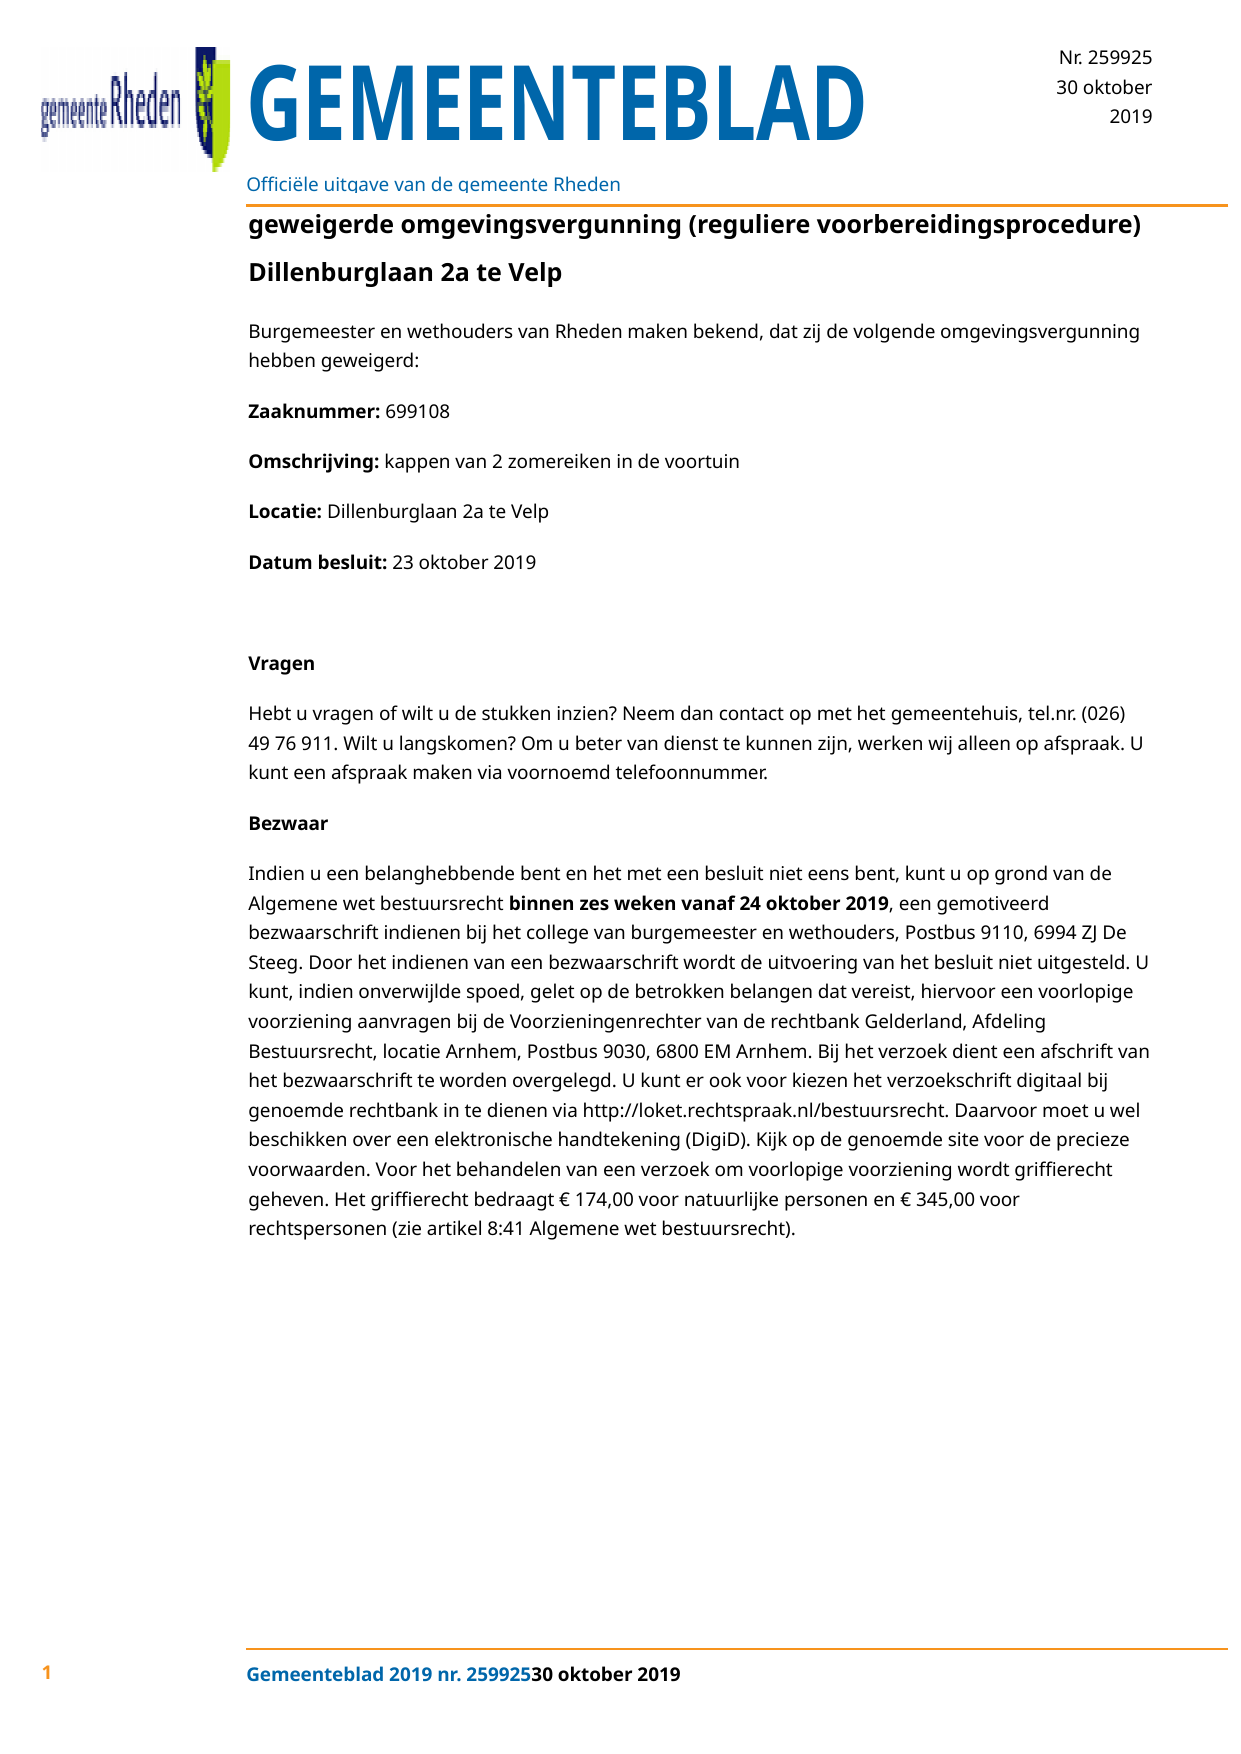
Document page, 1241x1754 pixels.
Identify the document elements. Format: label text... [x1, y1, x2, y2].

text Burgemeester en wethouders van Rheden maken bekend, dat zij de volgende omgevingsvergunning hebben geweigerd: [248, 318, 1152, 373]
text Hebt u vragen of wilt u de stukken inzien? Neem dan contact op met het gemeentehuis, tel.nr. (026) 49 76 911. Wilt u langskomen? Om u beter van dienst te kunnen zijn, werken wij alleen op afspraak. U kunt een afspraak maken via voornoemd telefoonnummer. [248, 700, 1152, 785]
picture [41, 47, 231, 172]
text geweigerde omgevingsvergunning (reguliere voorbereidingsprocedure) Dillenburglaan 2a te Velp [248, 207, 1152, 288]
text Indien u een belanghebbende bent en het met een besluit niet eens bent, kunt u op grond van de Algemene wet bestuursrecht binnen zes weken vanaf 24 oktober 2019, een gemotiveerd bezwaarschrift indienen bij het college van burgemeester en wethouders, Postbus 9110, 6994 ZJ De Steeg. Door het indienen van een bezwaarschrift wordt de uitvoering van het besluit niet uitgesteld. U kunt, indien onverwijlde spoed, gelet op de betrokken belangen dat vereist, hiervoor een voorlopige voorziening aanvragen bij de Voorzieningenrechter van de rechtbank Gelderland, Afdeling Bestuursrecht, locatie Arnhem, Postbus 9030, 6800 EM Arnhem. Bij het verzoek dient een afschrift van het bezwaarschrift te worden overgelegd. U kunt er ook voor kiezen het verzoekschrift digitaal bij genoemde rechtbank in te dienen via http://loket.rechtspraak.nl/bestuursrecht. Daarvoor moet u wel beschikken over een elektronische handtekening (DigiD). Kijk op de genoemde site voor de precieze voorwaarden. Voor het behandelen van een verzoek om voorlopige voorziening wordt griffierecht geheven. Het griffierecht bedraagt € 174,00 voor natuurlijke personen en € 345,00 voor rechtspersonen (zie artikel 8:41 Algemene wet bestuursrecht). [248, 860, 1152, 1241]
text Datum besluit: 23 oktober 2019 [248, 549, 1152, 575]
text Zaaknummer: 699108 [248, 398, 1152, 424]
text Omschrijving: kappen van 2 zomereiken in de voortuin [248, 448, 1152, 474]
text Locatie: Dillenburglaan 2a te Velp [248, 499, 1152, 524]
text Bezwaar [248, 810, 1152, 836]
text Vragen [248, 650, 1152, 676]
